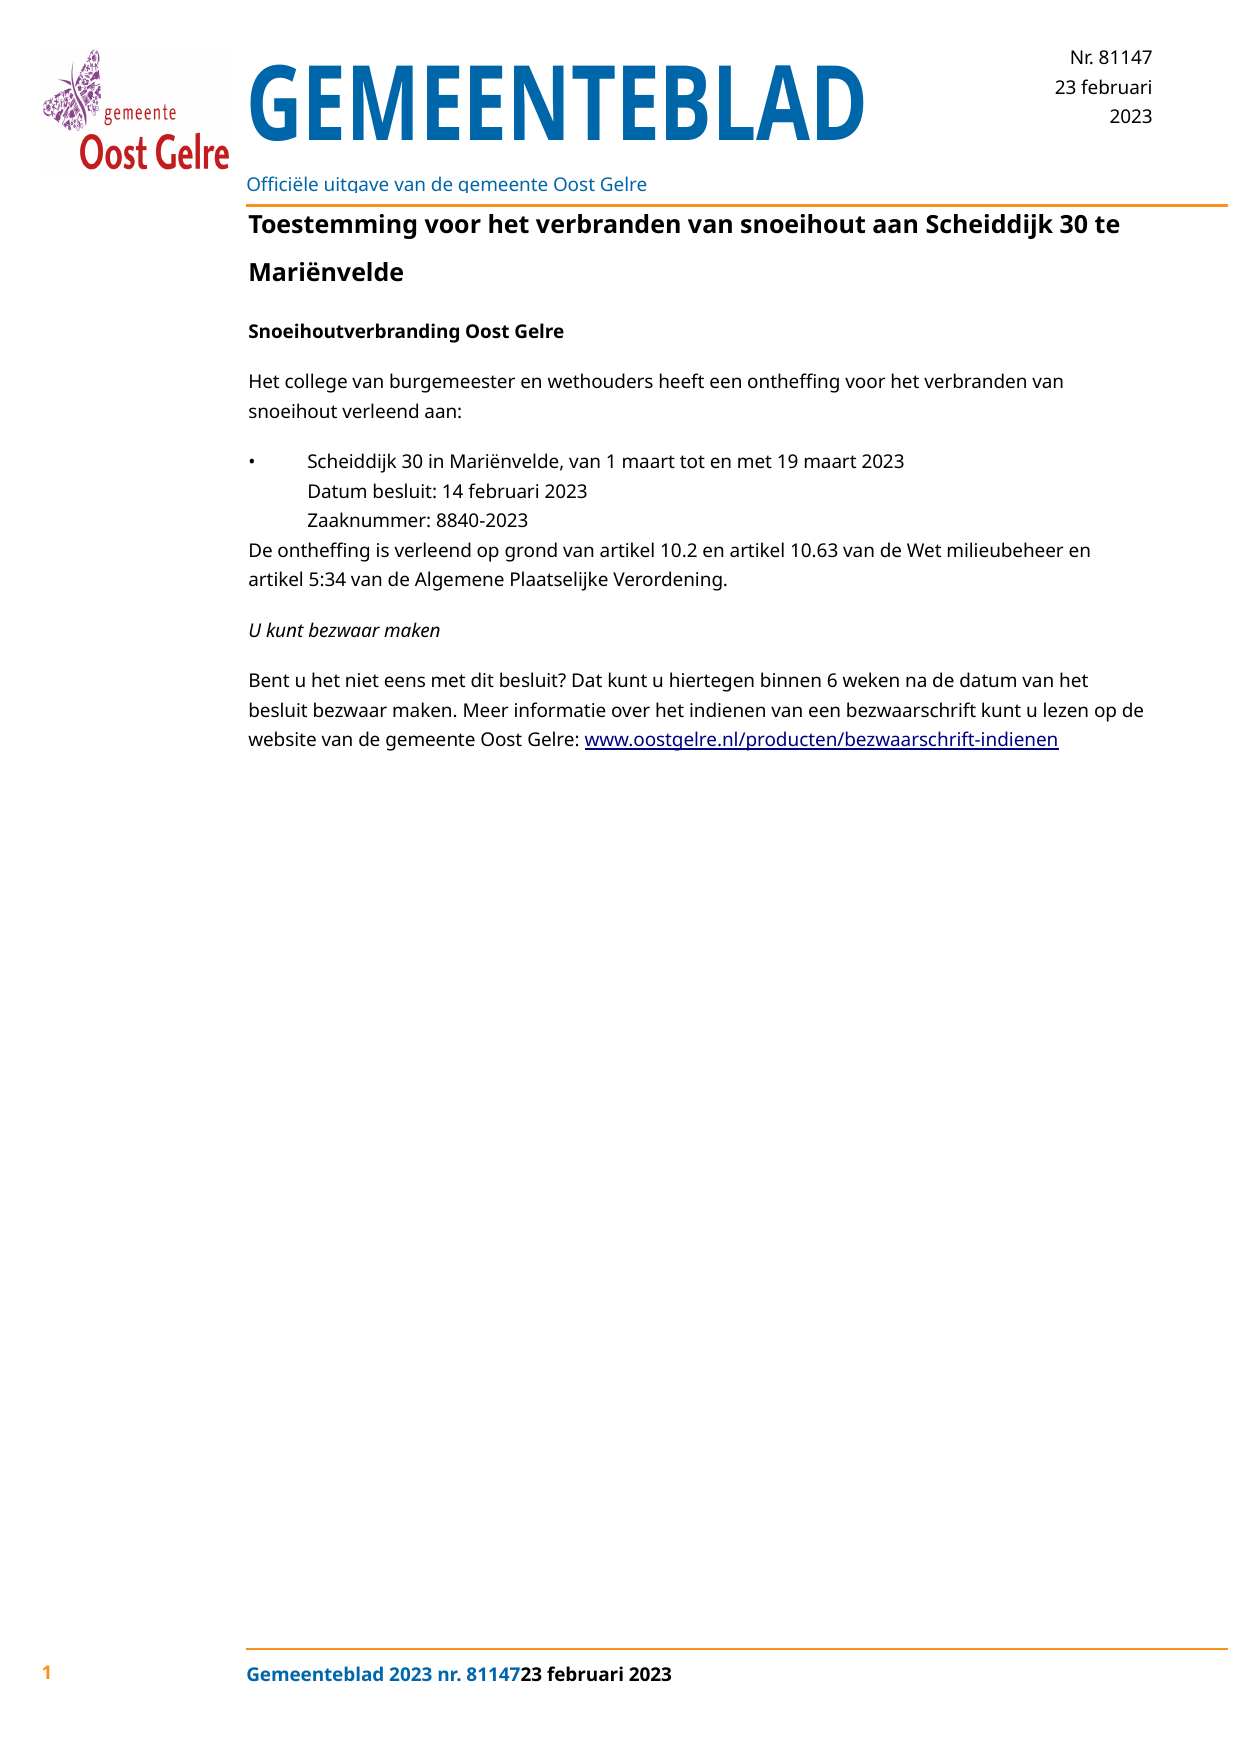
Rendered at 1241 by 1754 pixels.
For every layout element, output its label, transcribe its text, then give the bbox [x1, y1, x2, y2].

text Snoeihoutverbranding Oost Gelre [248, 318, 1152, 344]
text Bent u het niet eens met dit besluit? Dat kunt u hiertegen binnen 6 weken na de datum van het besluit bezwaar maken. Meer informatie over het indienen van een bezwaarschrift kunt u lezen op de website van de gemeente Oost Gelre: www.oostgelre.nl/producten/bezwaarschrift-indienen [248, 667, 1152, 752]
text Het college van burgemeester en wethouders heeft een ontheffing voor het verbranden van snoeihout verleend aan: [248, 368, 1152, 424]
list Scheiddijk 30 in Mariënvelde, van 1 maart tot en met 19 maart 2023 [248, 448, 1152, 474]
text Toestemming voor het verbranden van snoeihout aan Scheiddijk 30 te Mariënvelde [248, 207, 1152, 288]
text U kunt bezwaar maken [248, 617, 1152, 643]
text De ontheffing is verleend op grond van artikel 10.2 en artikel 10.63 van de Wet milieubeheer en artikel 5:34 van de Algemene Plaatselijke Verordening. [248, 537, 1152, 592]
list Zaaknummer: 8840-2023 [248, 507, 1152, 533]
picture [41, 47, 231, 172]
list Datum besluit: 14 februari 2023 [248, 478, 1152, 504]
